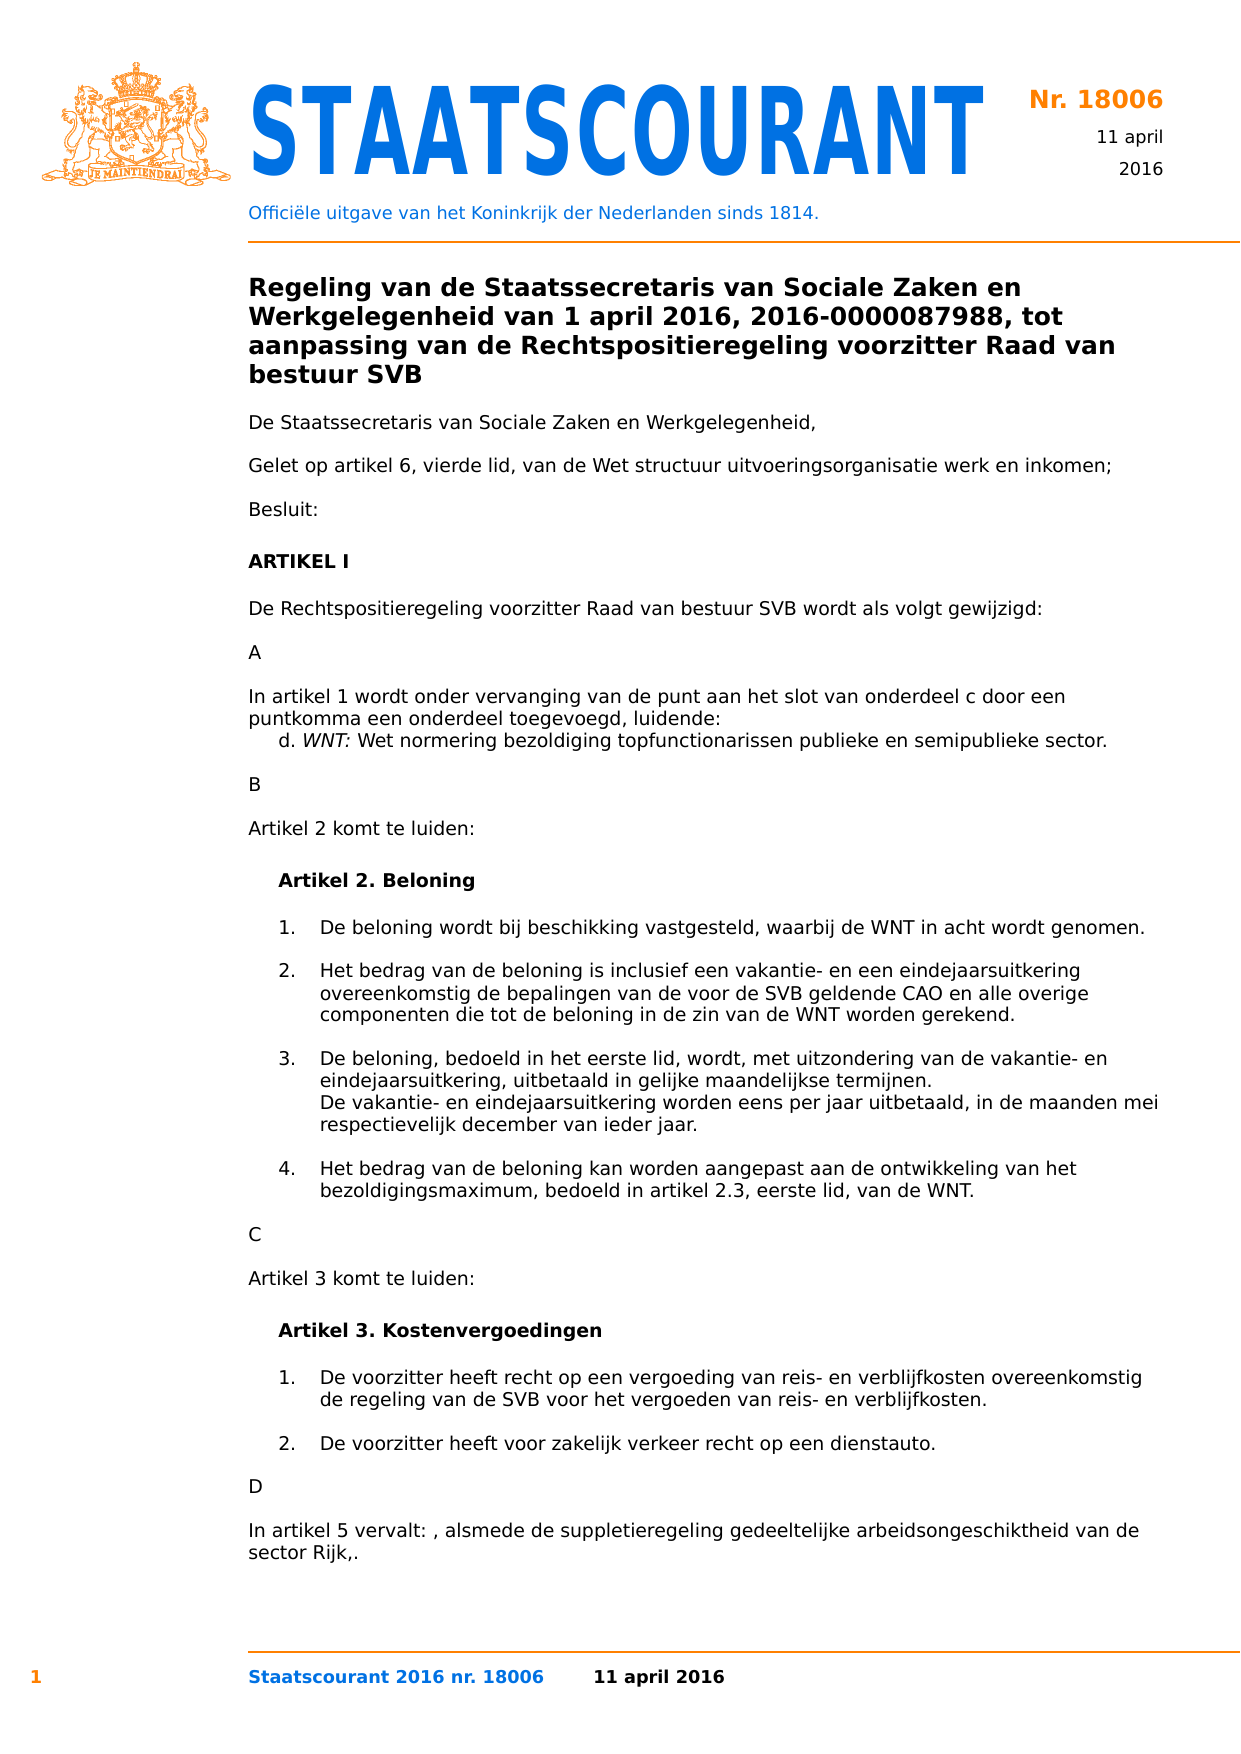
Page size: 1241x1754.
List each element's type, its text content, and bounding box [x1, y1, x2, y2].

text d. WNT: Wet normering bezoldiging topfunctionarissen publieke en semipublieke sector. [278, 730, 1163, 752]
subtitle Regeling van de Staatssecretaris van Sociale Zaken en Werkgelegenheid van 1 april 2016, 2016-0000087988, tot aanpassing van de Rechtspositieregeling voorzitter Raad van bestuur SVB [248, 273, 1163, 390]
text B [248, 774, 1163, 796]
text De Staatssecretaris van Sociale Zaken en Werkgelegenheid, [248, 412, 1163, 433]
text Besluit: [248, 499, 1163, 521]
text 2. Het bedrag van de beloning is inclusief een vakantie- en een eindejaarsuitkering overeenkomstig de bepalingen van de voor de SVB geldende CAO en alle overige componenten die tot de beloning in de zin van de WNT worden gerekend. [278, 960, 1163, 1026]
text In artikel 1 wordt onder vervanging van de punt aan het slot van onderdeel c door een puntkomma een onderdeel toegevoegd, luidende: [248, 686, 1163, 730]
text Artikel 3 komt te luiden: [248, 1268, 1163, 1290]
table_cell 2016 [998, 153, 1240, 203]
table_header STAATSCOURANT [248, 62, 998, 203]
text Artikel 2 komt te luiden: [248, 818, 1163, 839]
text 4. Het bedrag van de beloning kan worden aangepast aan de ontwikkeling van het bezoldigingsmaximum, bedoeld in artikel 2.3, eerste lid, van de WNT. [278, 1158, 1163, 1202]
text In artikel 5 vervalt: , alsmede de suppletieregeling gedeeltelijke arbeidsongeschiktheid van de sector Rijk,. [248, 1520, 1163, 1564]
table_header Nr. 18006 [998, 62, 1240, 121]
table_cell Officiële uitgave van het Koninkrijk der Nederlanden sinds 1814. [248, 203, 1240, 241]
picture [41, 62, 231, 186]
text 2. De voorzitter heeft voor zakelijk verkeer recht op een dienstauto. [278, 1432, 1163, 1454]
table_header [25, 62, 248, 241]
text A [248, 642, 1163, 664]
text D [248, 1476, 1163, 1498]
table_cell 11 april [998, 121, 1240, 153]
text De vakantie- en eindejaarsuitkering worden eens per jaar uitbetaald, in de maanden mei respectievelijk december van ieder jaar. [319, 1092, 1163, 1136]
text 3. De beloning, bedoeld in het eerste lid, wordt, met uitzondering van de vakantie- en eindejaarsuitkering, uitbetaald in gelijke maandelijkse termijnen. [278, 1048, 1163, 1092]
text De Rechtspositieregeling voorzitter Raad van bestuur SVB wordt als volgt gewijzigd: [248, 598, 1163, 620]
subtitle Artikel 2. Beloning [278, 869, 1163, 892]
text Gelet op artikel 6, vierde lid, van de Wet structuur uitvoeringsorganisatie werk en inkomen; [248, 455, 1163, 477]
text C [248, 1224, 1163, 1246]
text 1. De voorzitter heeft recht op een vergoeding van reis- en verblijfkosten overeenkomstig de regeling van de SVB voor het vergoeden van reis- en verblijfkosten. [278, 1367, 1163, 1411]
subtitle ARTIKEL I [248, 551, 1163, 573]
subtitle Artikel 3. Kostenvergoedingen [278, 1320, 1163, 1342]
text 1. De beloning wordt bij beschikking vastgesteld, waarbij de WNT in acht wordt genomen. [278, 917, 1163, 938]
